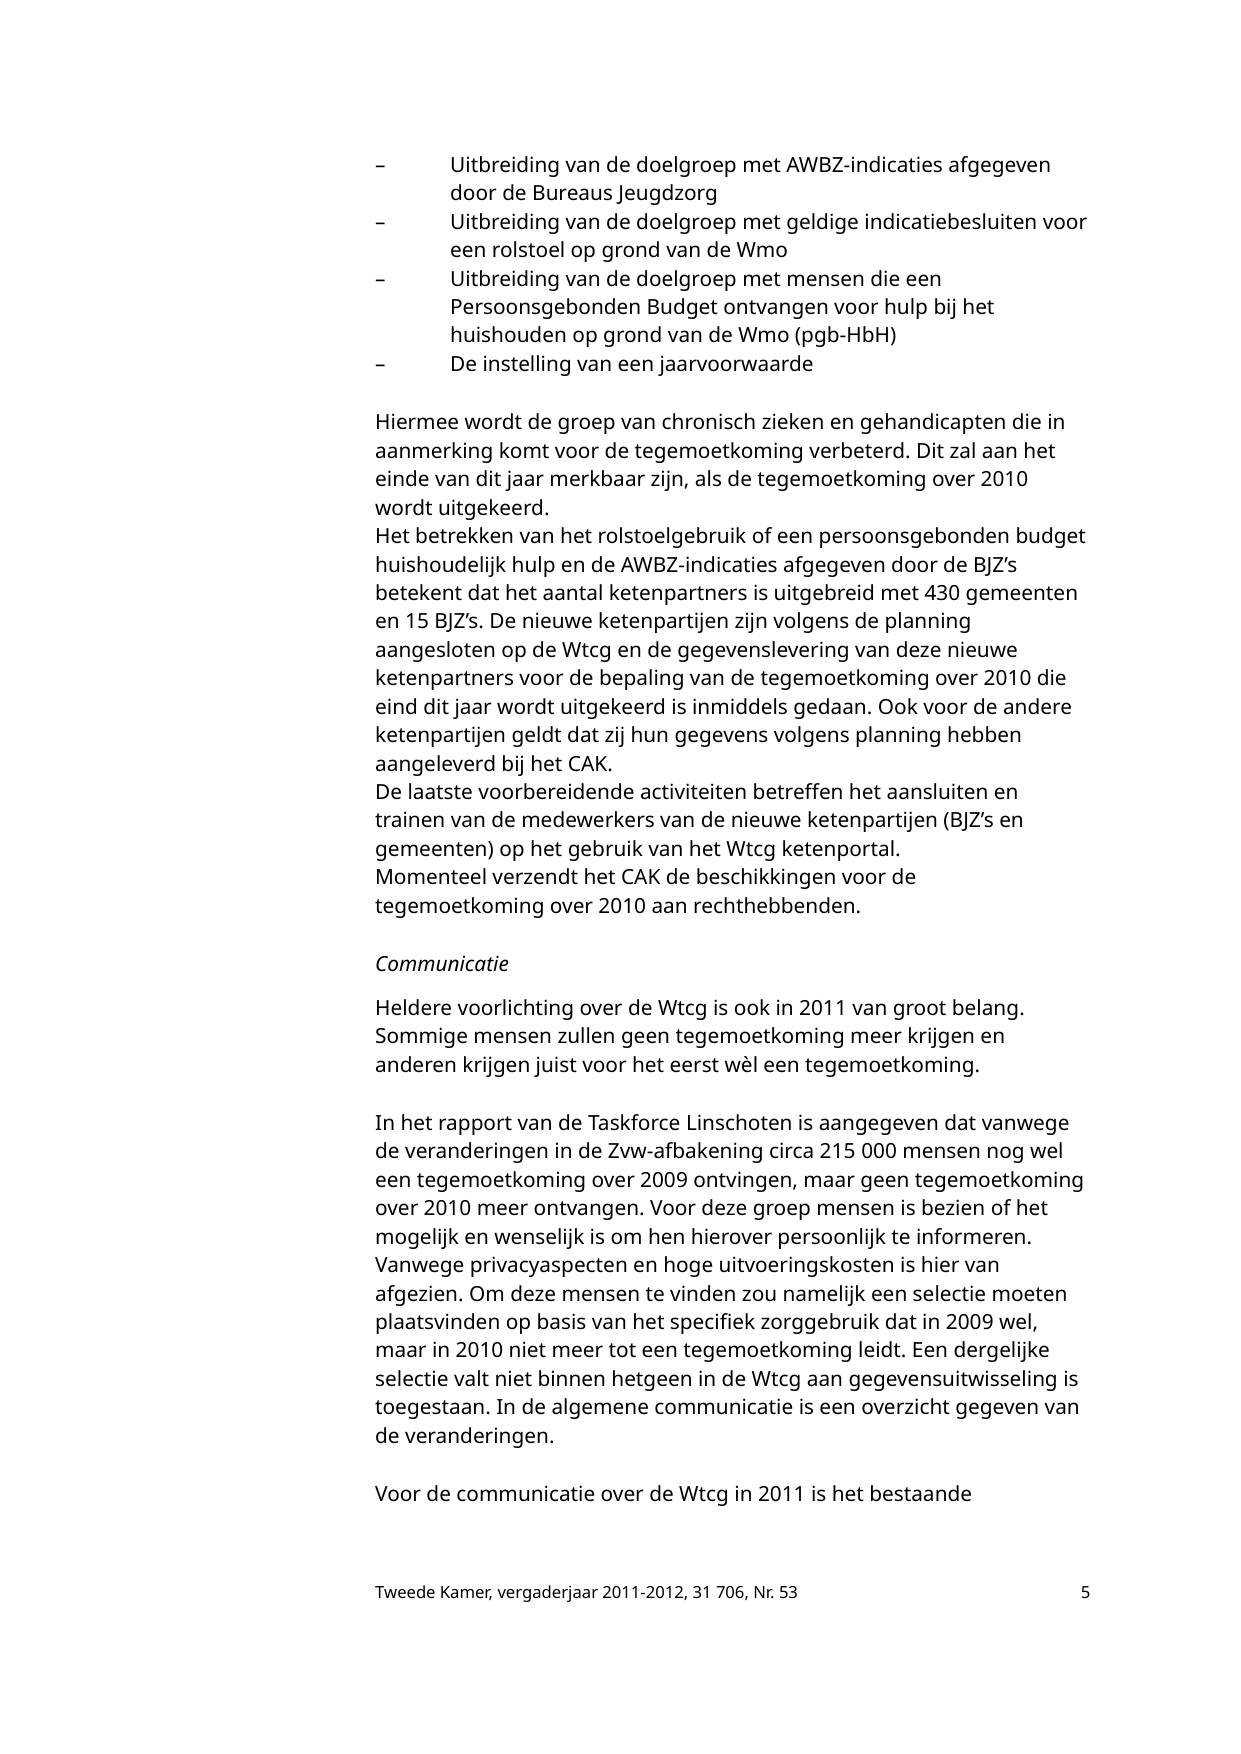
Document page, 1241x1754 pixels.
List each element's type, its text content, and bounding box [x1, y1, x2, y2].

text Het betrekken van het rolstoelgebruik of een persoonsgebonden budget huishoudelijk hulp en de AWBZ-indicaties afgegeven door de BJZ’s betekent dat het aantal ketenpartners is uitgebreid met 430 gemeenten en 15 BJZ’s. De nieuwe ketenpartijen zijn volgens de planning aangesloten op de Wtcg en de gegevenslevering van deze nieuwe ketenpartners voor de bepaling van de tegemoetkoming over 2010 die eind dit jaar wordt uitgekeerd is inmiddels gedaan. Ook voor de andere ketenpartijen geldt dat zij hun gegevens volgens planning hebben aangeleverd bij het CAK. [375, 521, 1090, 777]
text Communicatie [375, 949, 1090, 978]
list De instelling van een jaarvoorwaarde [375, 349, 1090, 377]
text De laatste voorbereidende activiteiten betreffen het aansluiten en trainen van de medewerkers van de nieuwe ketenpartijen (BJZ’s en gemeenten) op het gebruik van het Wtcg ketenportal. [375, 777, 1090, 862]
list Uitbreiding van de doelgroep met geldige indicatiebesluiten voor een rolstoel op grond van de Wmo [375, 207, 1090, 264]
text Hiermee wordt de groep van chronisch zieken en gehandicapten die in aanmerking komt voor de tegemoetkoming verbeterd. Dit zal aan het einde van dit jaar merkbaar zijn, als de tegemoetkoming over 2010 wordt uitgekeerd. [375, 407, 1090, 521]
text Momenteel verzendt het CAK de beschikkingen voor de tegemoetkoming over 2010 aan rechthebbenden. [375, 862, 1090, 919]
text Heldere voorlichting over de Wtcg is ook in 2011 van groot belang. Sommige mensen zullen geen tegemoetkoming meer krijgen en anderen krijgen juist voor het eerst wèl een tegemoetkoming. [375, 993, 1090, 1078]
text Voor de communicatie over de Wtcg in 2011 is het bestaande [375, 1479, 1090, 1508]
list Uitbreiding van de doelgroep met mensen die een Persoonsgebonden Budget ontvangen voor hulp bij het huishouden op grond van de Wmo (pgb-HbH) [375, 264, 1090, 349]
text In het rapport van de Taskforce Linschoten is aangegeven dat vanwege de veranderingen in de Zvw-afbakening circa 215 000 mensen nog wel een tegemoetkoming over 2009 ontvingen, maar geen tegemoetkoming over 2010 meer ontvangen. Voor deze groep mensen is bezien of het mogelijk en wenselijk is om hen hierover persoonlijk te informeren. Vanwege privacyaspecten en hoge uitvoeringskosten is hier van afgezien. Om deze mensen te vinden zou namelijk een selectie moeten plaatsvinden op basis van het specifiek zorggebruik dat in 2009 wel, maar in 2010 niet meer tot een tegemoetkoming leidt. Een dergelijke selectie valt niet binnen hetgeen in de Wtcg aan gegevensuitwisseling is toegestaan. In de algemene communicatie is een overzicht gegeven van de veranderingen. [375, 1108, 1090, 1449]
list Uitbreiding van de doelgroep met AWBZ-indicaties afgegeven door de Bureaus Jeugdzorg [375, 150, 1090, 207]
